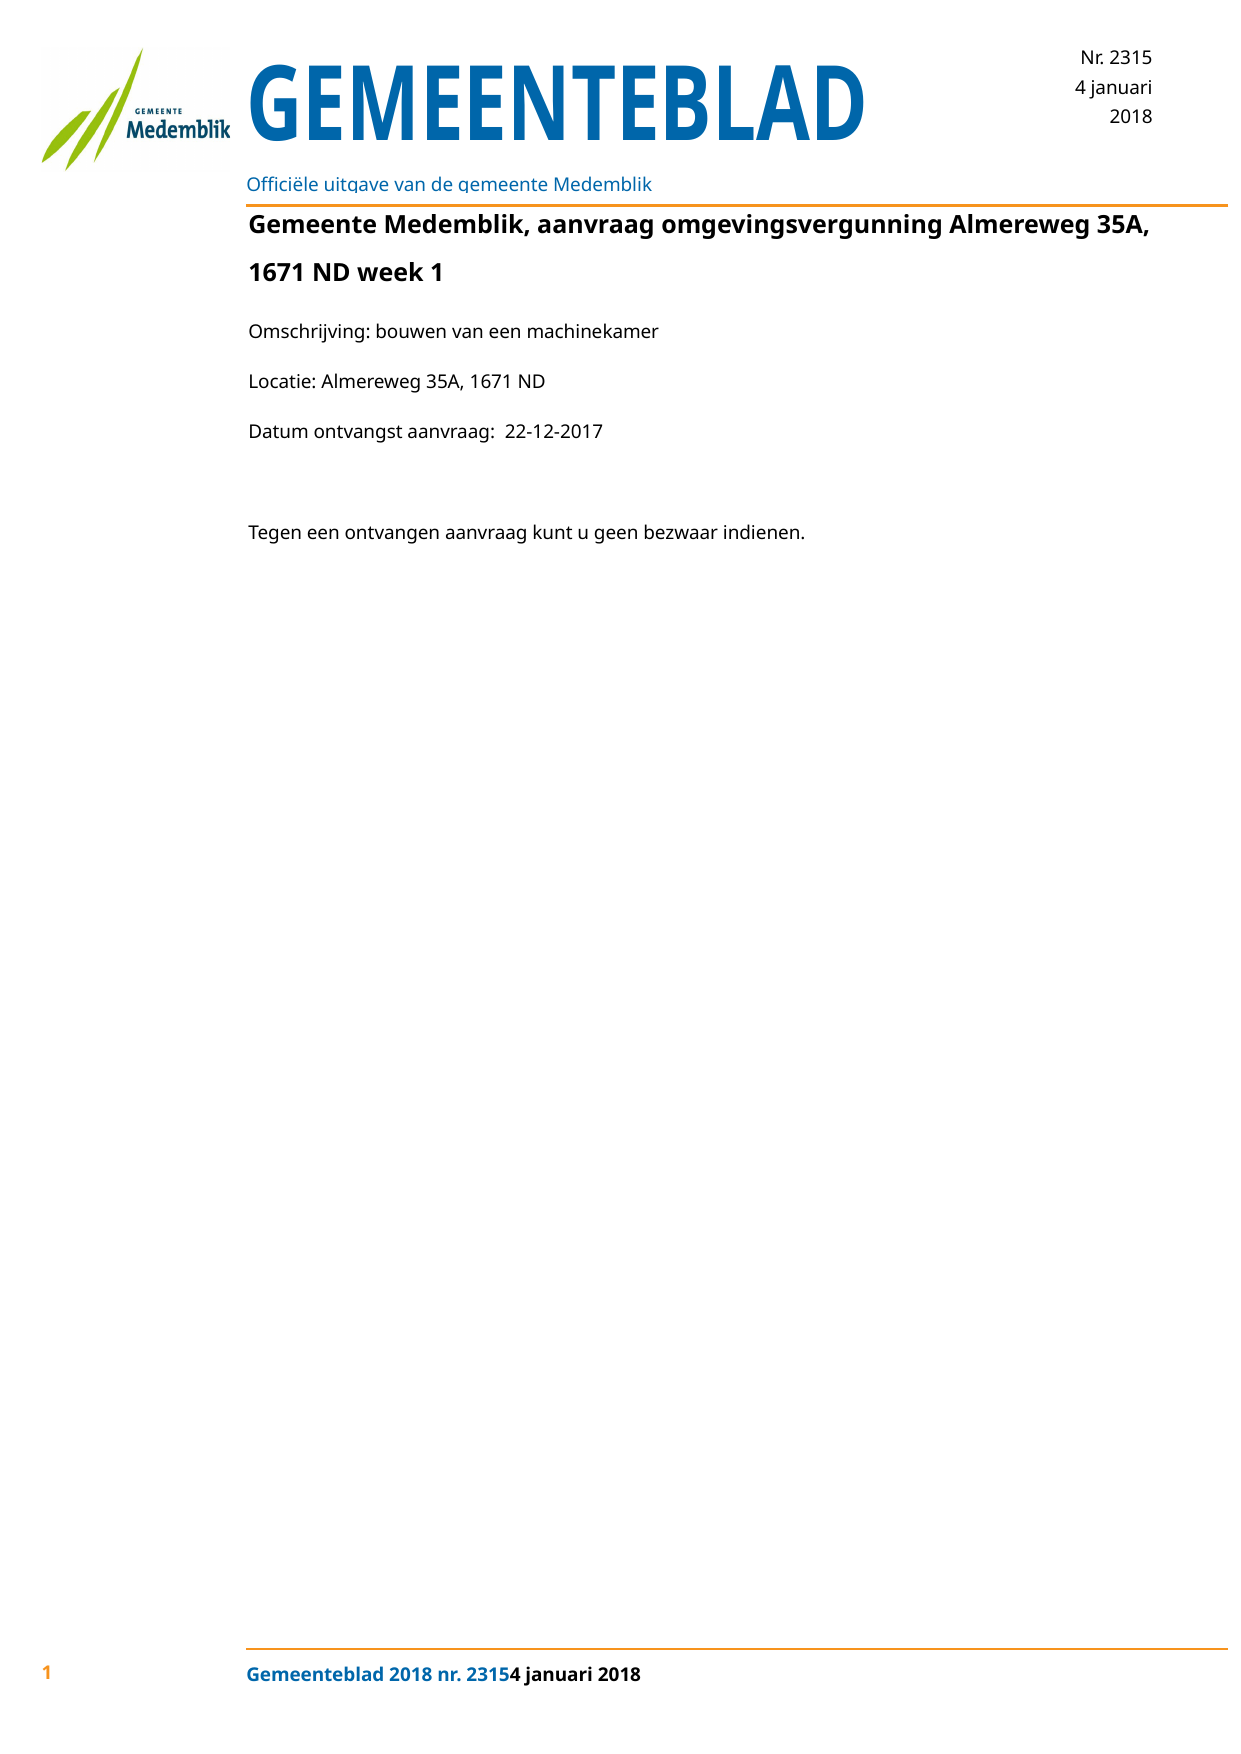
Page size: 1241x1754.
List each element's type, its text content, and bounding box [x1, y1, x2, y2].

picture [41, 47, 231, 172]
text Tegen een ontvangen aanvraag kunt u geen bezwaar indienen. [248, 519, 1152, 545]
text Datum ontvangst aanvraag: 22-12-2017 [248, 419, 1152, 444]
text Locatie: Almereweg 35A, 1671 ND [248, 368, 1152, 394]
text Gemeente Medemblik, aanvraag omgevingsvergunning Almereweg 35A, 1671 ND week 1 [248, 207, 1152, 288]
text Omschrijving: bouwen van een machinekamer [248, 318, 1152, 344]
